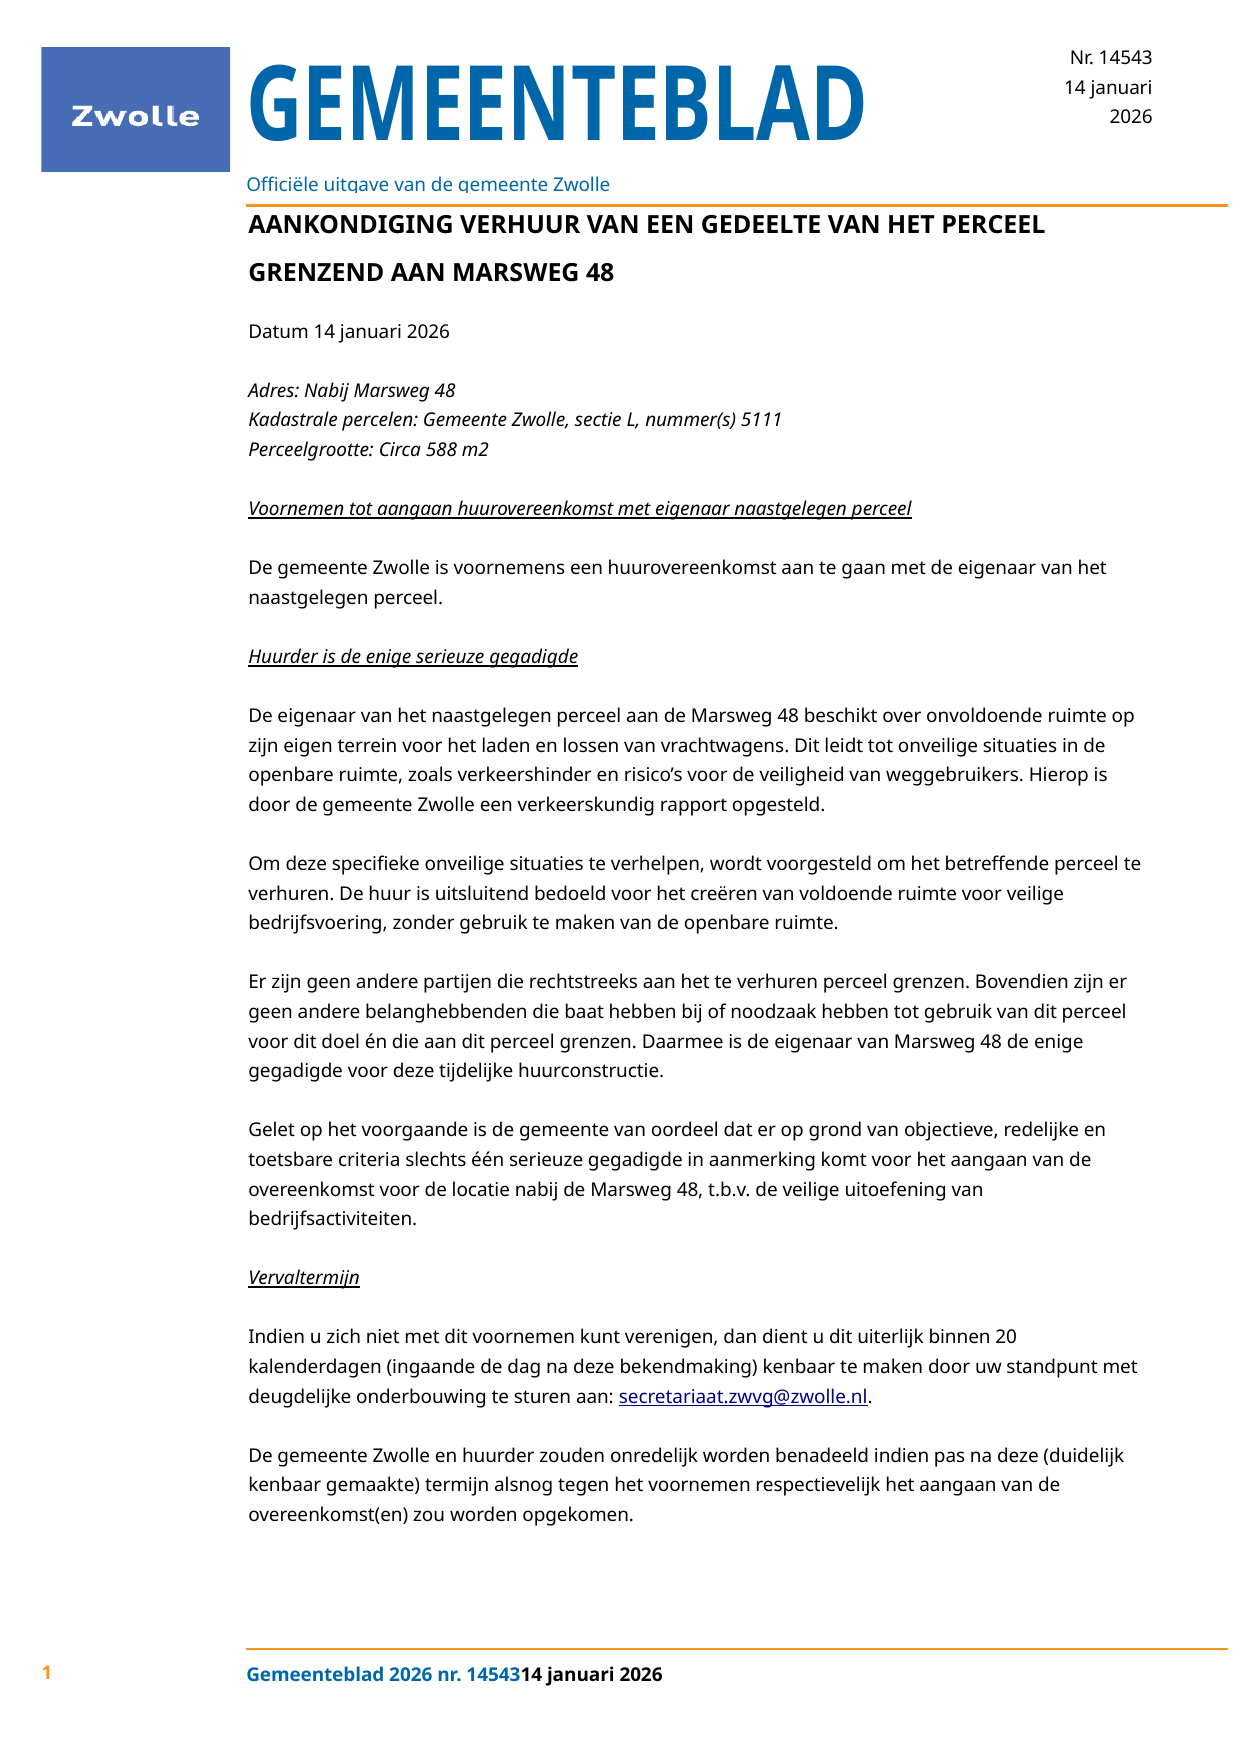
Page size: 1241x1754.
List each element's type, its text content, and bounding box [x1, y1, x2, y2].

text Voornemen tot aangaan huurovereenkomst met eigenaar naastgelegen perceel [248, 495, 1152, 521]
text Indien u zich niet met dit voornemen kunt verenigen, dan dient u dit uiterlijk binnen 20 kalenderdagen (ingaande de dag na deze bekendmaking) kenbaar te maken door uw standpunt met deugdelijke onderbouwing te sturen aan: secretariaat.zwvg@zwolle.nl. [248, 1324, 1152, 1409]
text Er zijn geen andere partijen die rechtstreeks aan het te verhuren perceel grenzen. Bovendien zijn er geen andere belanghebbenden die baat hebben bij of noodzaak hebben tot gebruik van dit perceel voor dit doel én die aan dit perceel grenzen. Daarmee is de eigenaar van Marsweg 48 de enige gegadigde voor deze tijdelijke huurconstructie. [248, 969, 1152, 1083]
text Perceelgrootte: Circa 588 m2 [248, 436, 1152, 462]
text Gelet op het voorgaande is de gemeente van oordeel dat er op grond van objectieve, redelijke en toetsbare criteria slechts één serieuze gegadigde in aanmerking komt voor het aangaan van de overeenkomst voor de locatie nabij de Marsweg 48, t.b.v. de veilige uitoefening van bedrijfsactiviteiten. [248, 1117, 1152, 1231]
text De gemeente Zwolle en huurder zouden onredelijk worden benadeeld indien pas na deze (duidelijk kenbaar gemaakte) termijn alsnog tegen het voornemen respectievelijk het aangaan van de overeenkomst(en) zou worden opgekomen. [248, 1442, 1152, 1527]
text Kadastrale percelen: Gemeente Zwolle, sectie L, nummer(s) 5111 [248, 407, 1152, 432]
text Datum 14 januari 2026 [248, 318, 1152, 344]
text De eigenaar van het naastgelegen perceel aan de Marsweg 48 beschikt over onvoldoende ruimte op zijn eigen terrein voor het laden en lossen van vrachtwagens. Dit leidt tot onveilige situaties in de openbare ruimte, zoals verkeershinder en risico’s voor de veiligheid van weggebruikers. Hierop is door de gemeente Zwolle een verkeerskundig rapport opgesteld. [248, 702, 1152, 817]
text AANKONDIGING VERHUUR VAN EEN GEDEELTE VAN HET PERCEEL GRENZEND AAN MARSWEG 48 [248, 207, 1152, 288]
text Vervaltermijn [248, 1264, 1152, 1290]
text Om deze specifieke onveilige situaties te verhelpen, wordt voorgesteld om het betreffende perceel te verhuren. De huur is uitsluitend bedoeld voor het creëren van voldoende ruimte voor veilige bedrijfsvoering, zonder gebruik te maken van de openbare ruimte. [248, 850, 1152, 935]
text Huurder is de enige serieuze gegadigde [248, 643, 1152, 669]
picture [41, 47, 231, 172]
text Adres: Nabij Marsweg 48 [248, 377, 1152, 403]
text De gemeente Zwolle is voornemens een huurovereenkomst aan te gaan met de eigenaar van het naastgelegen perceel. [248, 554, 1152, 610]
